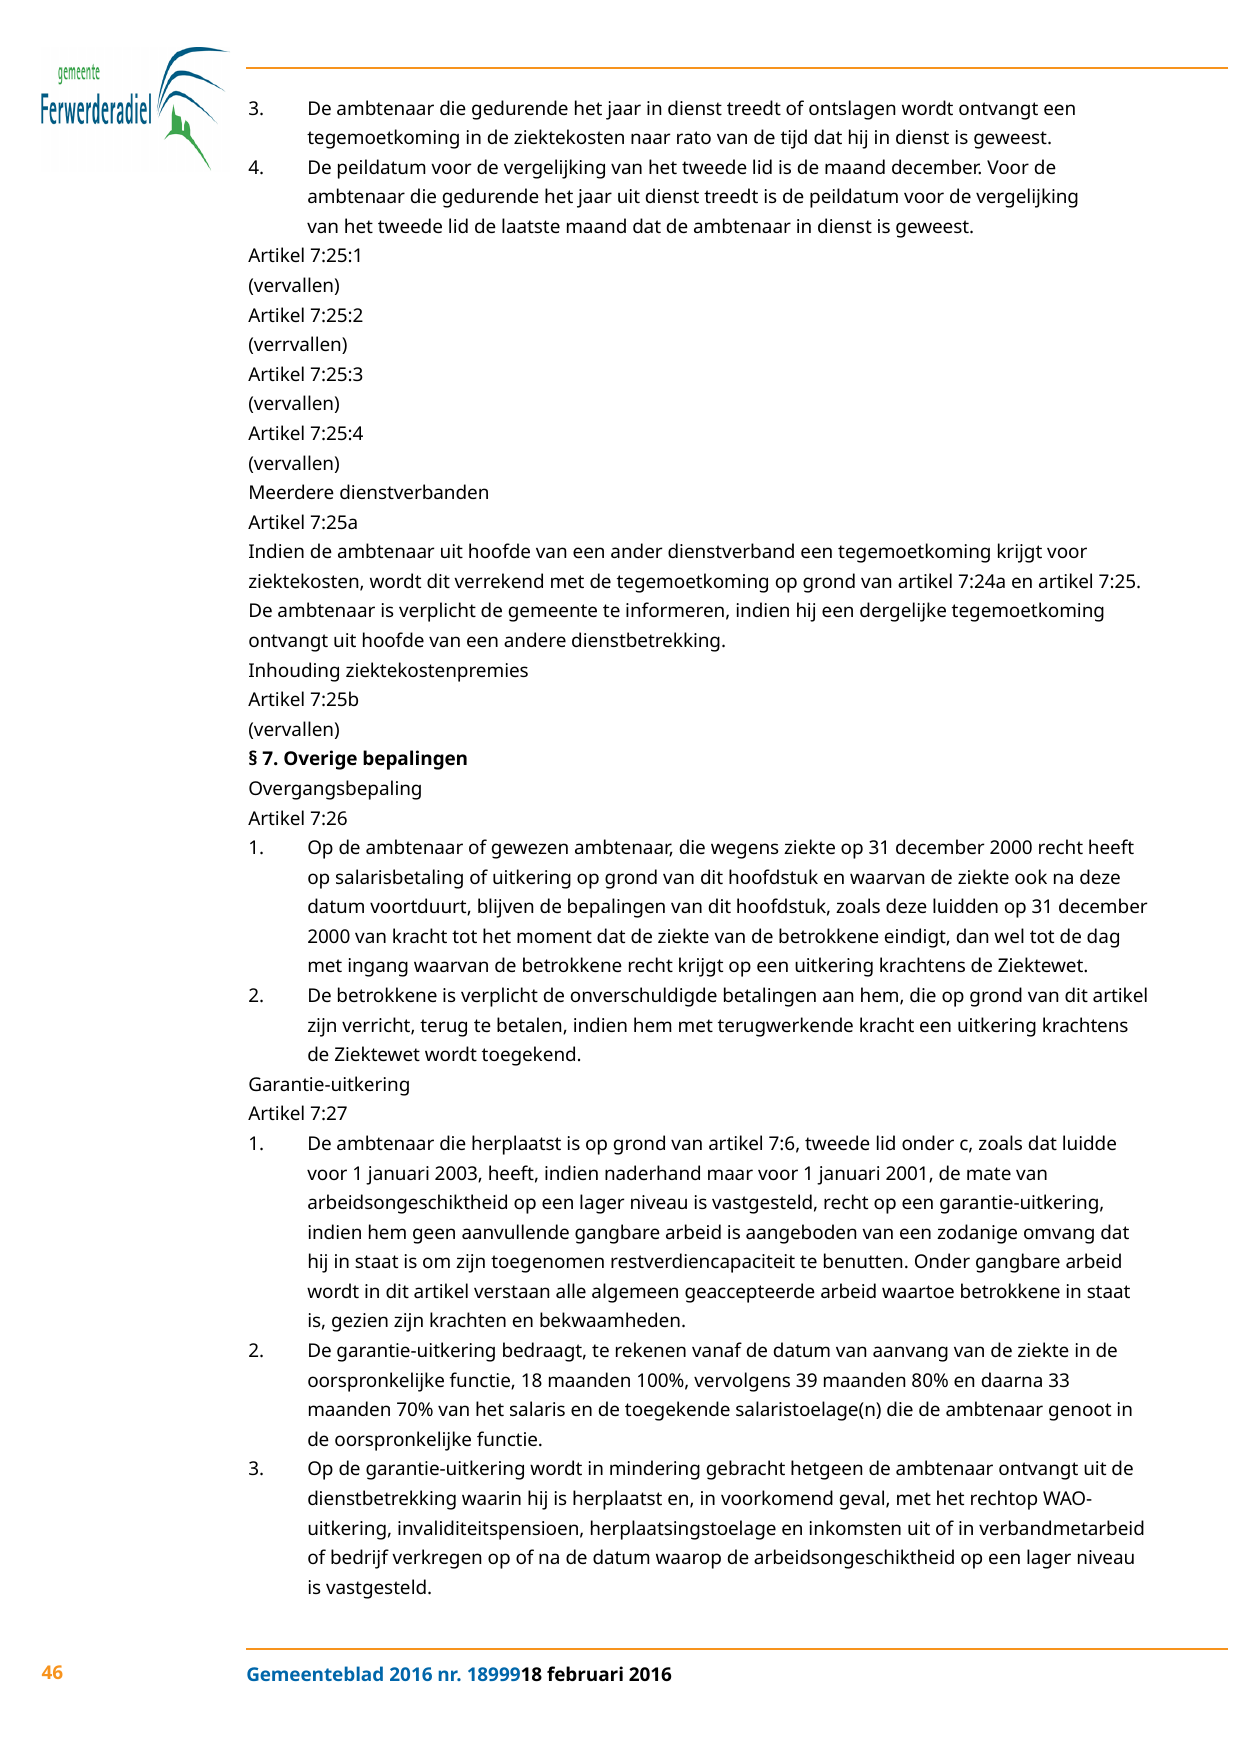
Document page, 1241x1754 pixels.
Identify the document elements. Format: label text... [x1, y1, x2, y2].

list Op de ambtenaar of gewezen ambtenaar, die wegens ziekte op 31 december 2000 recht heeft op salarisbetaling of uitkering op grond van dit hoofdstuk en waarvan de ziekte ook na deze datum voortduurt, blijven de bepalingen van dit hoofdstuk, zoals deze luidden op 31 december 2000 van kracht tot het moment dat de ziekte van de betrokkene eindigt, dan wel tot de dag met ingang waarvan de betrokkene recht krijgt op een uitkering krachtens de Ziektewet. [248, 834, 1152, 978]
list Op de garantie-uitkering wordt in mindering gebracht hetgeen de ambtenaar ontvangt uit de dienstbetrekking waarin hij is herplaatst en, in voorkomend geval, met het rechtop WAO-uitkering, invaliditeitspensioen, herplaatsingstoelage en inkomsten uit of in verbandmetarbeid of bedrijf verkregen op of na de datum waarop de arbeidsongeschiktheid op een lager niveau is vastgesteld. [248, 1456, 1152, 1600]
text Artikel 7:25:3 [248, 361, 1152, 387]
text Artikel 7:26 [248, 805, 1152, 831]
text Artikel 7:25b [248, 686, 1152, 712]
list ambtenaar die gedurende het jaar uit dienst treedt is de peildatum voor de vergelijking [248, 183, 1152, 209]
text § 7. Overige bepalingen [248, 746, 1152, 771]
text Artikel 7:25:1 [248, 243, 1152, 268]
text Garantie-uitkering [248, 1071, 1152, 1097]
text Artikel 7:25a [248, 509, 1152, 535]
list De ambtenaar die gedurende het jaar in dienst treedt of ontslagen wordt ontvangt een [248, 95, 1152, 121]
text Artikel 7:25:2 [248, 302, 1152, 328]
list De betrokkene is verplicht de onverschuldigde betalingen aan hem, die op grond van dit artikel zijn verricht, terug te betalen, indien hem met terugwerkende kracht een uitkering krachtens de Ziektewet wordt toegekend. [248, 982, 1152, 1067]
text (vervallen) [248, 450, 1152, 476]
text (vervallen) [248, 272, 1152, 298]
text Indien de ambtenaar uit hoofde van een ander dienstverband een tegemoetkoming krijgt voor ziektekosten, wordt dit verrekend met de tegemoetkoming op grond van artikel 7:24a en artikel 7:25. De ambtenaar is verplicht de gemeente te informeren, indien hij een dergelijke tegemoetkoming ontvangt uit hoofde van een andere dienstbetrekking. [248, 538, 1152, 653]
text Artikel 7:27 [248, 1101, 1152, 1126]
list De garantie-uitkering bedraagt, te rekenen vanaf de datum van aanvang van de ziekte in de oorspronkelijke functie, 18 maanden 100%, vervolgens 39 maanden 80% en daarna 33 maanden 70% van het salaris en de toegekende salaristoelage(n) die de ambtenaar genoot in de oorspronkelijke functie. [248, 1337, 1152, 1452]
text (vervallen) [248, 391, 1152, 416]
picture [41, 47, 231, 172]
list van het tweede lid de laatste maand dat de ambtenaar in dienst is geweest. [248, 213, 1152, 239]
text Overgangsbepaling [248, 775, 1152, 801]
list De peildatum voor de vergelijking van het tweede lid is de maand december. Voor de [248, 154, 1152, 180]
text (verrvallen) [248, 331, 1152, 357]
text Meerdere dienstverbanden [248, 479, 1152, 505]
text Artikel 7:25:4 [248, 420, 1152, 446]
list De ambtenaar die herplaatst is op grond van artikel 7:6, tweede lid onder c, zoals dat luidde voor 1 januari 2003, heeft, indien naderhand maar voor 1 januari 2001, de mate van arbeidsongeschiktheid op een lager niveau is vastgesteld, recht op een garantie-uitkering, indien hem geen aanvullende gangbare arbeid is aangeboden van een zodanige omvang dat hij in staat is om zijn toegenomen restverdiencapaciteit te benutten. Onder gangbare arbeid wordt in dit artikel verstaan alle algemeen geaccepteerde arbeid waartoe betrokkene in staat is, gezien zijn krachten en bekwaamheden. [248, 1130, 1152, 1333]
text (vervallen) [248, 716, 1152, 742]
text Inhouding ziektekostenpremies [248, 657, 1152, 683]
list tegemoetkoming in de ziektekosten naar rato van de tijd dat hij in dienst is geweest. [248, 124, 1152, 150]
